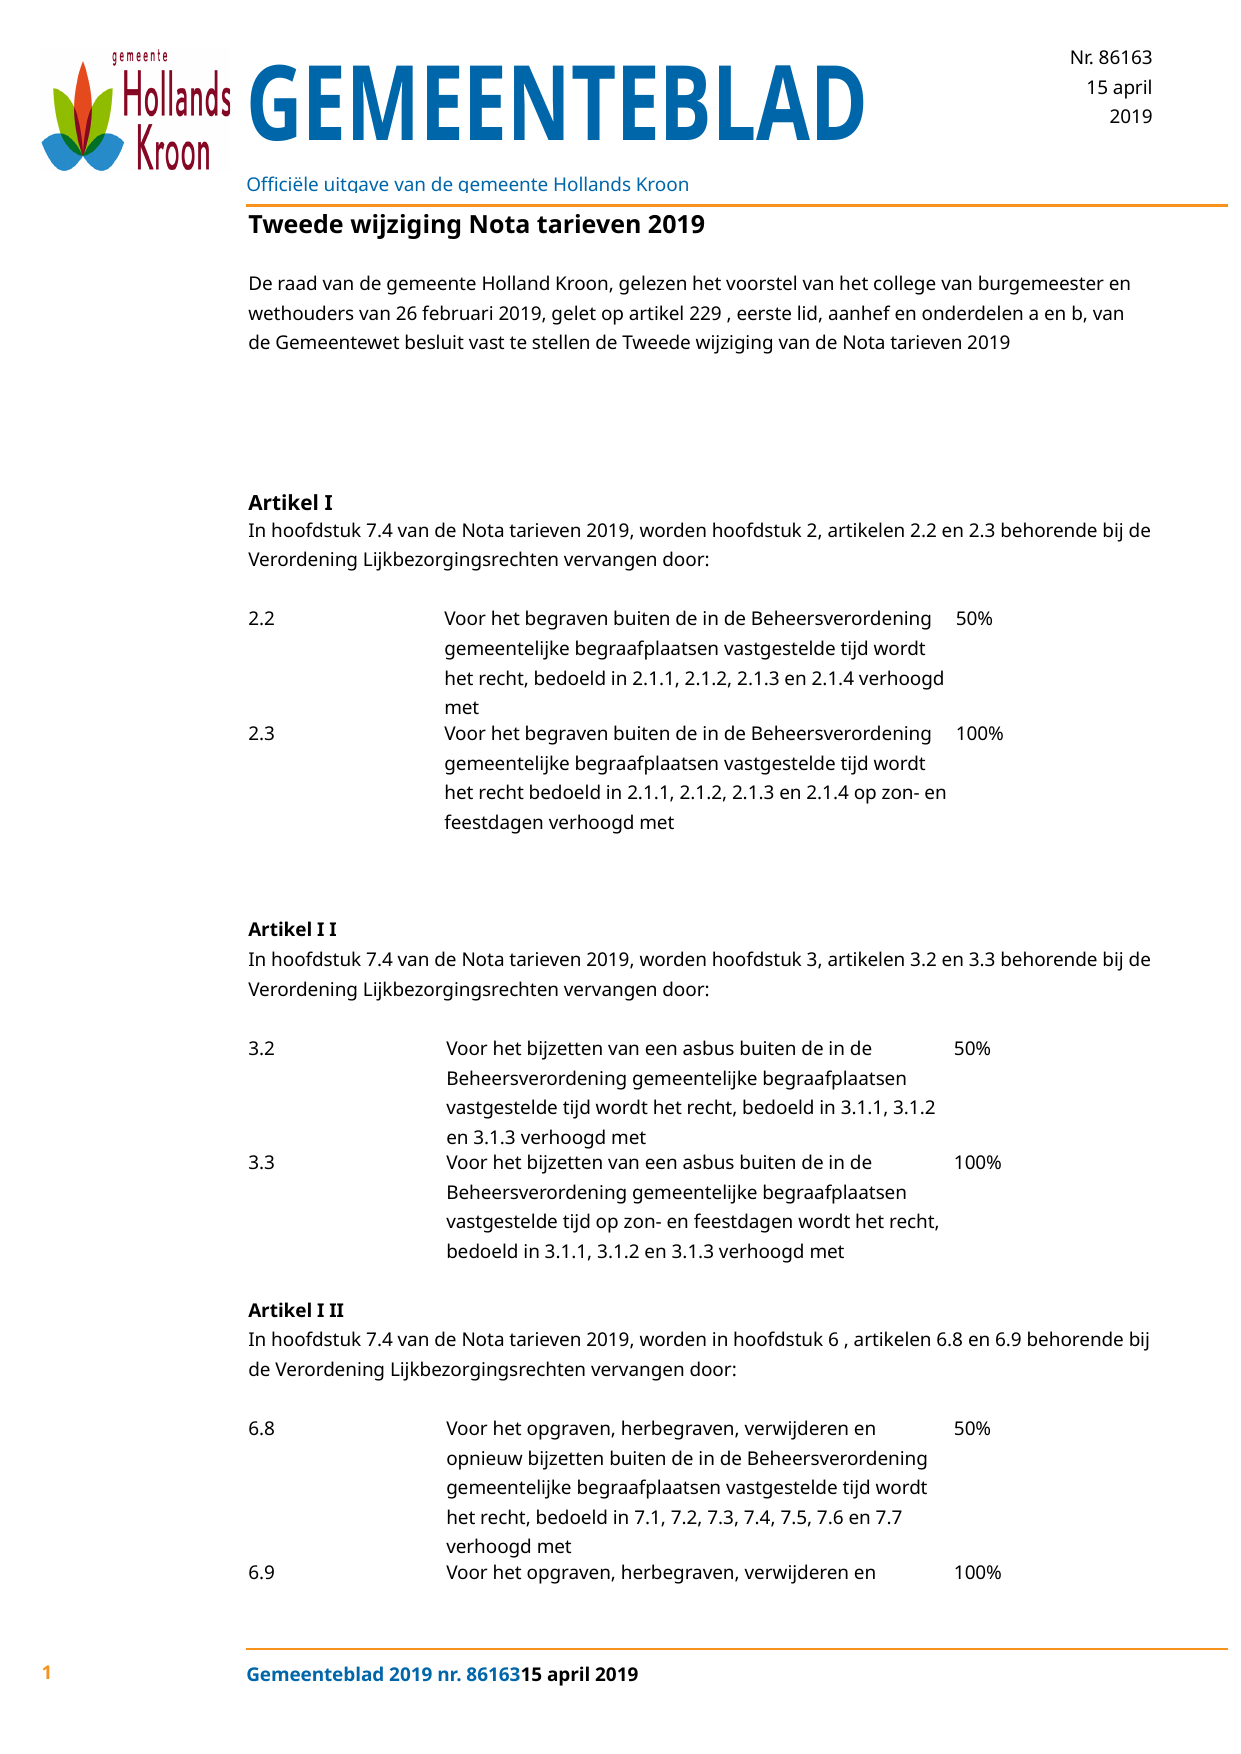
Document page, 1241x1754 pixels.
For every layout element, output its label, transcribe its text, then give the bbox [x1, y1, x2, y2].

table_cell Voor het bijzetten van een asbus buiten de in de Beheersverordening gemeentelijke begraafplaatsen vastgestelde tijd op zon- en feestdagen wordt het recht, bedoeld in 3.1.1, 3.1.2 en 3.1.3 verhoogd met [446, 1150, 954, 1264]
text Artikel I [248, 488, 1152, 517]
table_header 50% [954, 1415, 1152, 1559]
table_header Voor het bijzetten van een asbus buiten de in de Beheersverordening gemeentelijke begraafplaatsen vastgestelde tijd wordt het recht, bedoeld in 3.1.1, 3.1.2 en 3.1.3 verhoogd met [446, 1035, 954, 1149]
table_header Voor het begraven buiten de in de Beheersverordening gemeentelijke begraafplaatsen vastgestelde tijd wordt het recht, bedoeld in 2.1.1, 2.1.2, 2.1.3 en 2.1.4 verhoogd met [444, 606, 956, 720]
table_header 50% [956, 606, 1152, 720]
table_header 50% [954, 1035, 1152, 1149]
table_cell Voor het opgraven, herbegraven, verwijderen en [446, 1559, 954, 1585]
table_cell Voor het begraven buiten de in de Beheersverordening gemeentelijke begraafplaatsen vastgestelde tijd wordt het recht bedoeld in 2.1.1, 2.1.2, 2.1.3 en 2.1.4 op zon- en feestdagen verhoogd met [444, 720, 956, 834]
table_cell 100% [956, 720, 1152, 834]
text In hoofdstuk 7.4 van de Nota tarieven 2019, worden hoofdstuk 2, artikelen 2.2 en 2.3 behorende bij de Verordening Lijkbezorgingsrechten vervangen door: [248, 517, 1152, 572]
table_header 6.8 [248, 1415, 446, 1559]
table_cell 100% [954, 1559, 1152, 1585]
text De raad van de gemeente Holland Kroon, gelezen het voorstel van het college van burgemeester en wethouders van 26 februari 2019, gelet op artikel 229 , eerste lid, aanhef en onderdelen a en b, van de Gemeentewet besluit vast te stellen de Tweede wijziging van de Nota tarieven 2019 [248, 270, 1152, 355]
table_header 3.2 [248, 1035, 446, 1149]
table_cell 3.3 [248, 1150, 446, 1264]
text Artikel I II [248, 1297, 1152, 1323]
table_cell 2.3 [248, 720, 444, 834]
text In hoofdstuk 7.4 van de Nota tarieven 2019, worden hoofdstuk 3, artikelen 3.2 en 3.3 behorende bij de Verordening Lijkbezorgingsrechten vervangen door: [248, 946, 1152, 1002]
picture [41, 47, 231, 172]
table_header Voor het opgraven, herbegraven, verwijderen en opnieuw bijzetten buiten de in de Beheersverordening gemeentelijke begraafplaatsen vastgestelde tijd wordt het recht, bedoeld in 7.1, 7.2, 7.3, 7.4, 7.5, 7.6 en 7.7 verhoogd met [446, 1415, 954, 1559]
text In hoofdstuk 7.4 van de Nota tarieven 2019, worden in hoofdstuk 6 , artikelen 6.8 en 6.9 behorende bij de Verordening Lijkbezorgingsrechten vervangen door: [248, 1326, 1152, 1382]
text Artikel I I [248, 917, 1152, 942]
table_cell 6.9 [248, 1559, 446, 1585]
table_header 2.2 [248, 606, 444, 720]
table_cell 100% [954, 1150, 1152, 1264]
text Tweede wijziging Nota tarieven 2019 [248, 207, 1152, 241]
